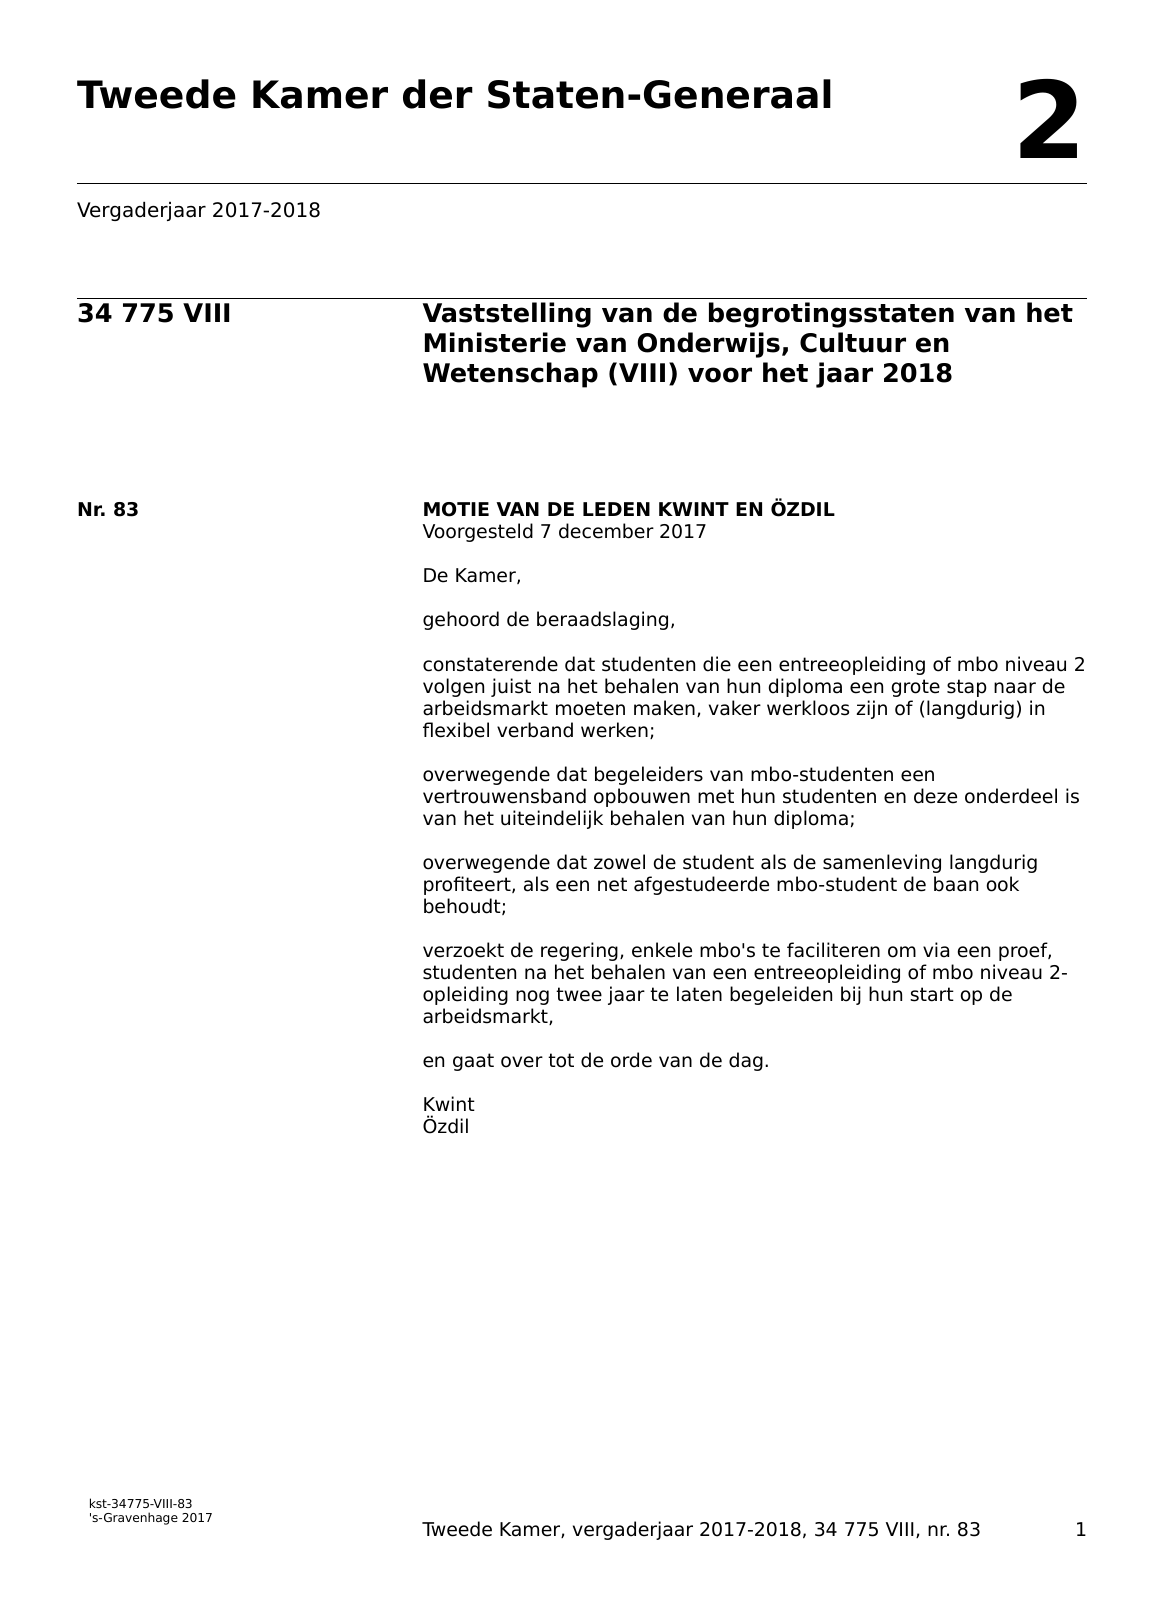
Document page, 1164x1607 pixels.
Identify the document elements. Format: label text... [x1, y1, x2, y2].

table_header Tweede Kamer der Staten-Generaal [77, 59, 886, 183]
table_cell Vergaderjaar 2017-2018 [77, 184, 1087, 298]
text Voorgesteld 7 december 2017 [422, 521, 1087, 543]
text overwegende dat begeleiders van mbo-studenten een vertrouwensband opbouwen met hun studenten en deze onderdeel is van het uiteindelijk behalen van hun diploma; [422, 764, 1087, 829]
subtitle Nr. 83 MOTIE VAN DE LEDEN KWINT EN ÖZDIL [77, 499, 1087, 521]
text gehoord de beraadslaging, [422, 609, 1087, 631]
text constaterende dat studenten die een entreeopleiding of mbo niveau 2 volgen juist na het behalen van hun diploma een grote stap naar de arbeidsmarkt moeten maken, vaker werkloos zijn of (langdurig) in flexibel verband werken; [422, 653, 1087, 741]
text De Kamer, [422, 565, 1087, 587]
text kst-34775-VIII-83 [88, 1497, 323, 1511]
table_header 2 [886, 59, 1087, 183]
text verzoekt de regering, enkele mbo's te faciliteren om via een proef, studenten na het behalen van een entreeopleiding of mbo niveau 2-opleiding nog twee jaar te laten begeleiden bij hun start op de arbeidsmarkt, [422, 940, 1087, 1028]
text Özdil [422, 1116, 1087, 1138]
text overwegende dat zowel de student als de samenleving langdurig profiteert, als een net afgestudeerde mbo-student de baan ook behoudt; [422, 852, 1087, 918]
text Kwint [422, 1094, 1087, 1116]
subtitle 34 775 VIII Vaststelling van de begrotingsstaten van het Ministerie van Onderwijs, Cultuur en Wetenschap (VIII) voor het jaar 2018 [77, 299, 1087, 388]
text en gaat over tot de orde van de dag. [422, 1050, 1087, 1072]
text 's-Gravenhage 2017 [88, 1511, 323, 1525]
